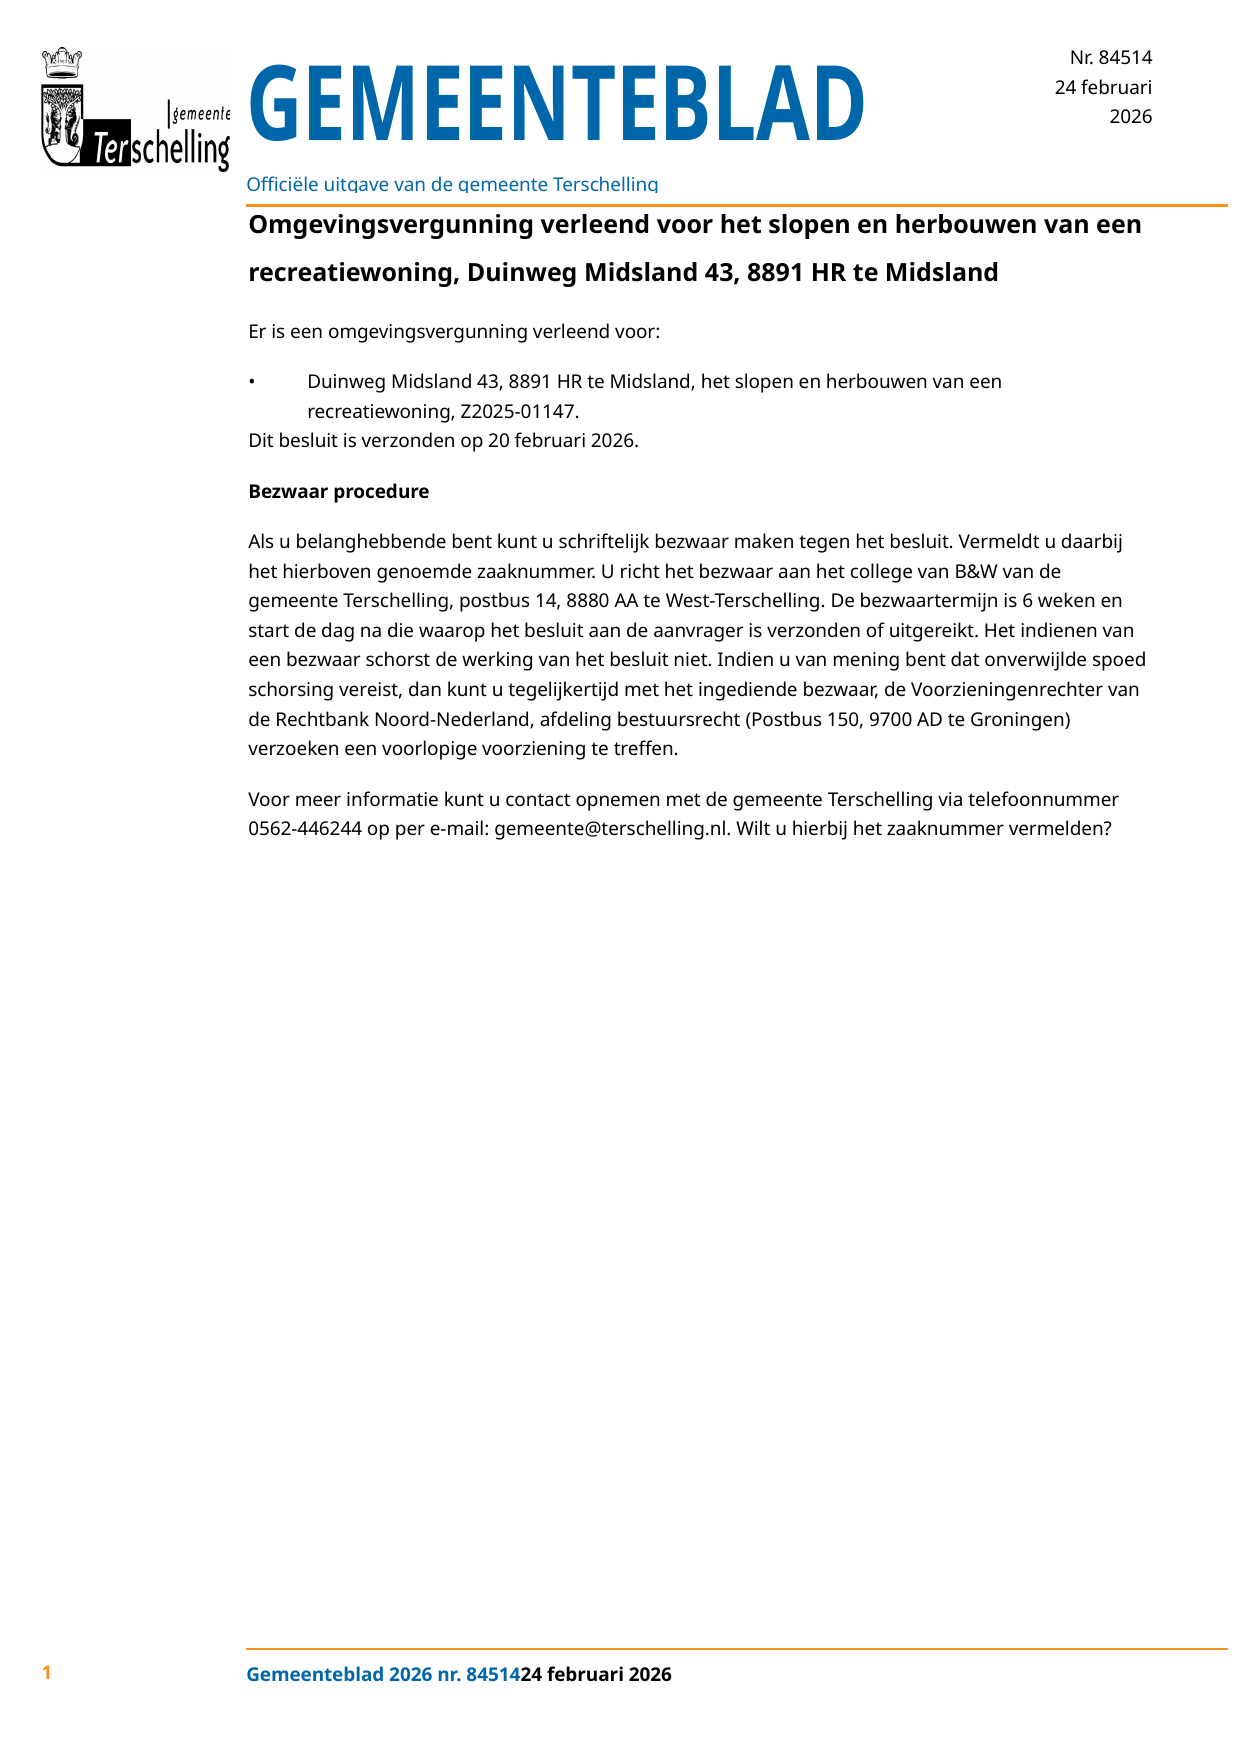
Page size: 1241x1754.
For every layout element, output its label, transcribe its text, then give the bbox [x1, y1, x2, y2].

text Dit besluit is verzonden op 20 februari 2026. [248, 427, 1152, 453]
text Als u belanghebbende bent kunt u schriftelijk bezwaar maken tegen het besluit. Vermeldt u daarbij het hierboven genoemde zaaknummer. U richt het bezwaar aan het college van B&W van de gemeente Terschelling, postbus 14, 8880 AA te West-Terschelling. De bezwaartermijn is 6 weken en start de dag na die waarop het besluit aan de aanvrager is verzonden of uitgereikt. Het indienen van een bezwaar schorst de werking van het besluit niet. Indien u van mening bent dat onverwijlde spoed schorsing vereist, dan kunt u tegelijkertijd met het ingediende bezwaar, de Voorzieningenrechter van de Rechtbank Noord-Nederland, afdeling bestuursrecht (Postbus 150, 9700 AD te Groningen) verzoeken een voorlopige voorziening te treffen. [248, 528, 1152, 761]
text Voor meer informatie kunt u contact opnemen met de gemeente Terschelling via telefoonnummer 0562-446244 op per e-mail: gemeente@terschelling.nl. Wilt u hierbij het zaaknummer vermelden? [248, 786, 1152, 841]
text Bezwaar procedure [248, 478, 1152, 504]
text Omgevingsvergunning verleend voor het slopen en herbouwen van een recreatiewoning, Duinweg Midsland 43, 8891 HR te Midsland [248, 207, 1152, 288]
text Er is een omgevingsvergunning verleend voor: [248, 318, 1152, 344]
picture [41, 47, 231, 172]
list Duinweg Midsland 43, 8891 HR te Midsland, het slopen en herbouwen van een recreatiewoning, Z2025-01147. [248, 368, 1152, 424]
